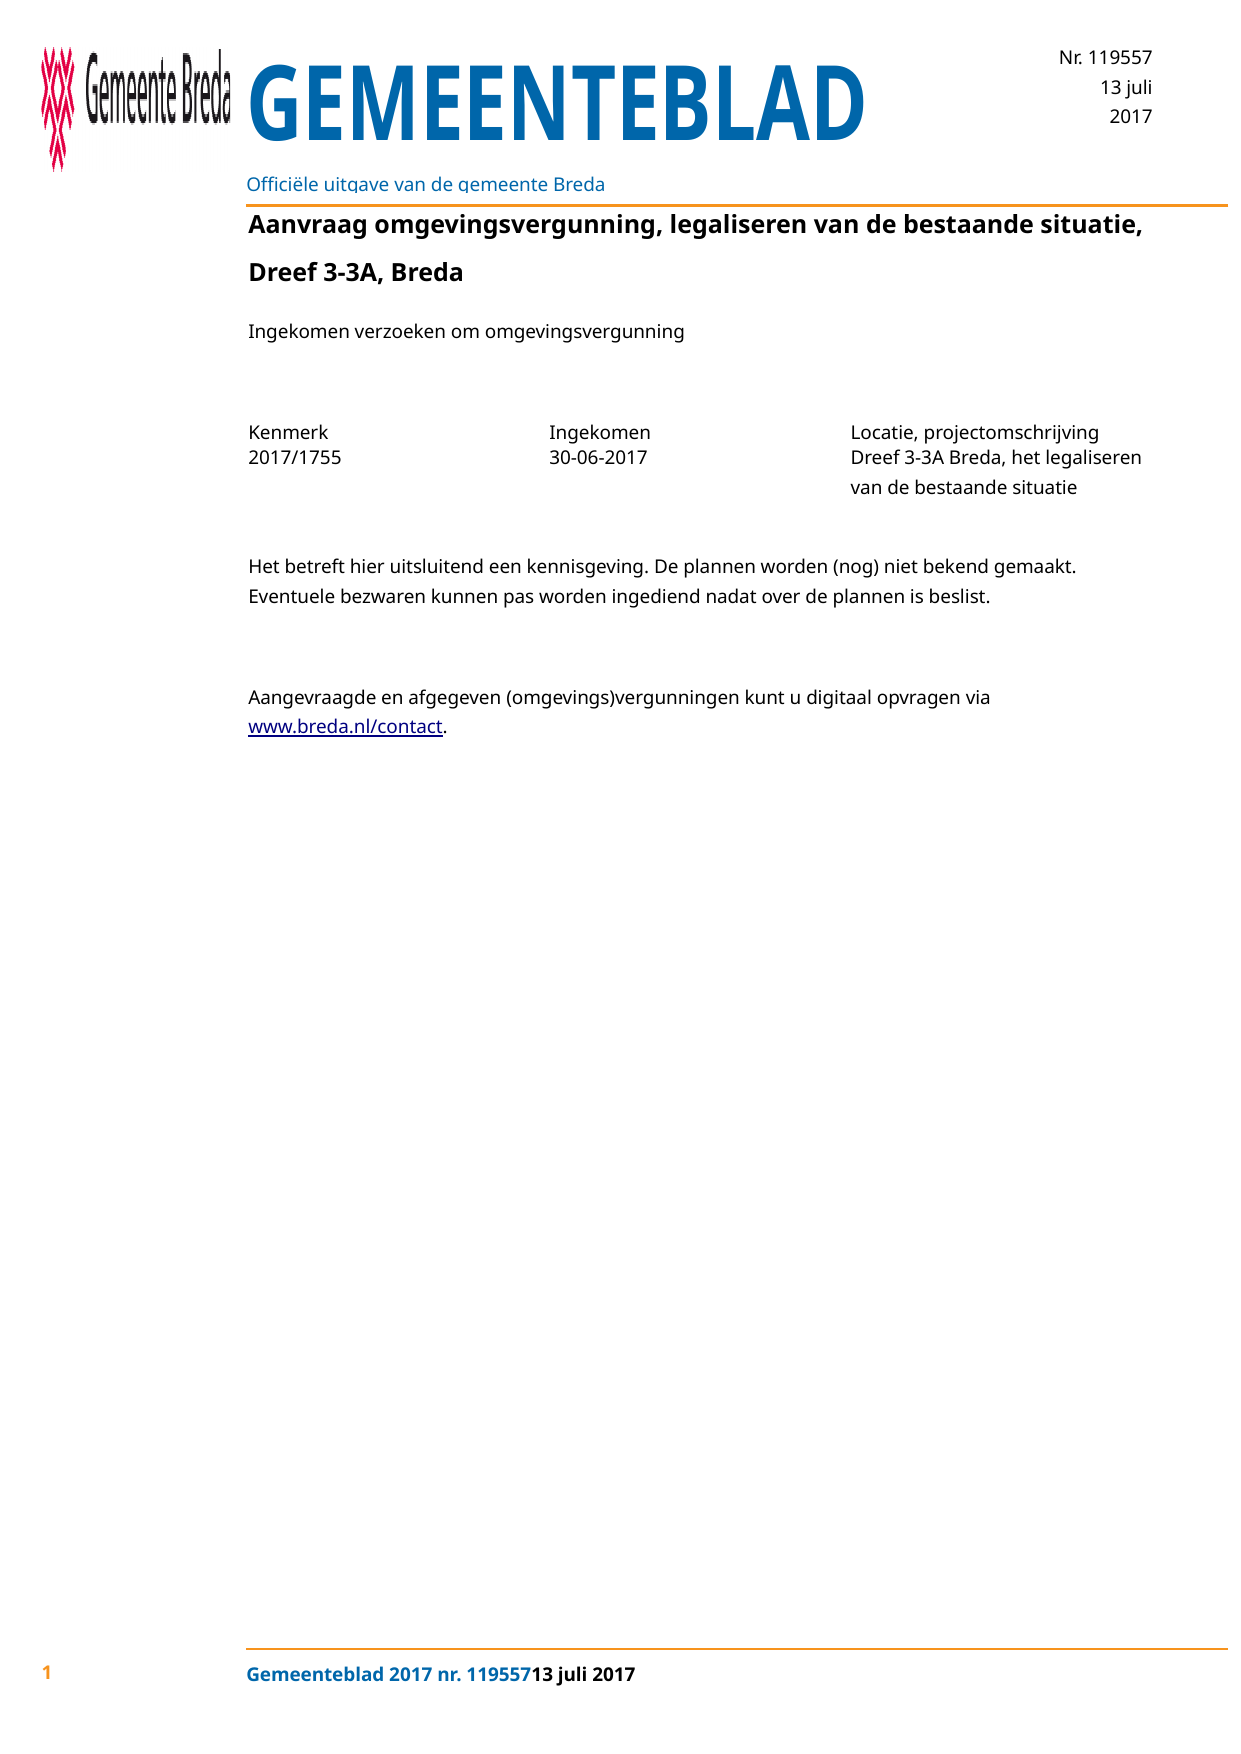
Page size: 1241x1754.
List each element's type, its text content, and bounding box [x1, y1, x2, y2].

table_header Kenmerk [248, 419, 549, 444]
picture [41, 47, 231, 172]
text Het betreft hier uitsluitend een kennisgeving. De plannen worden (nog) niet bekend gemaakt. Eventuele bezwaren kunnen pas worden ingediend nadat over de plannen is beslist. [248, 553, 1152, 609]
table_header Ingekomen [549, 419, 850, 444]
table_cell 30-06-2017 [549, 445, 850, 500]
text Aangevraagde en afgegeven (omgevings)vergunningen kunt u digitaal opvragen via www.breda.nl/contact. [248, 684, 1152, 739]
table_cell 2017/1755 [248, 445, 549, 500]
text Aanvraag omgevingsvergunning, legaliseren van de bestaande situatie, Dreef 3-3A, Breda [248, 207, 1152, 288]
table_header Locatie, projectomschrijving [850, 419, 1152, 444]
text Ingekomen verzoeken om omgevingsvergunning [248, 318, 1152, 344]
table_cell Dreef 3-3A Breda, het legaliseren van de bestaande situatie [850, 445, 1152, 500]
